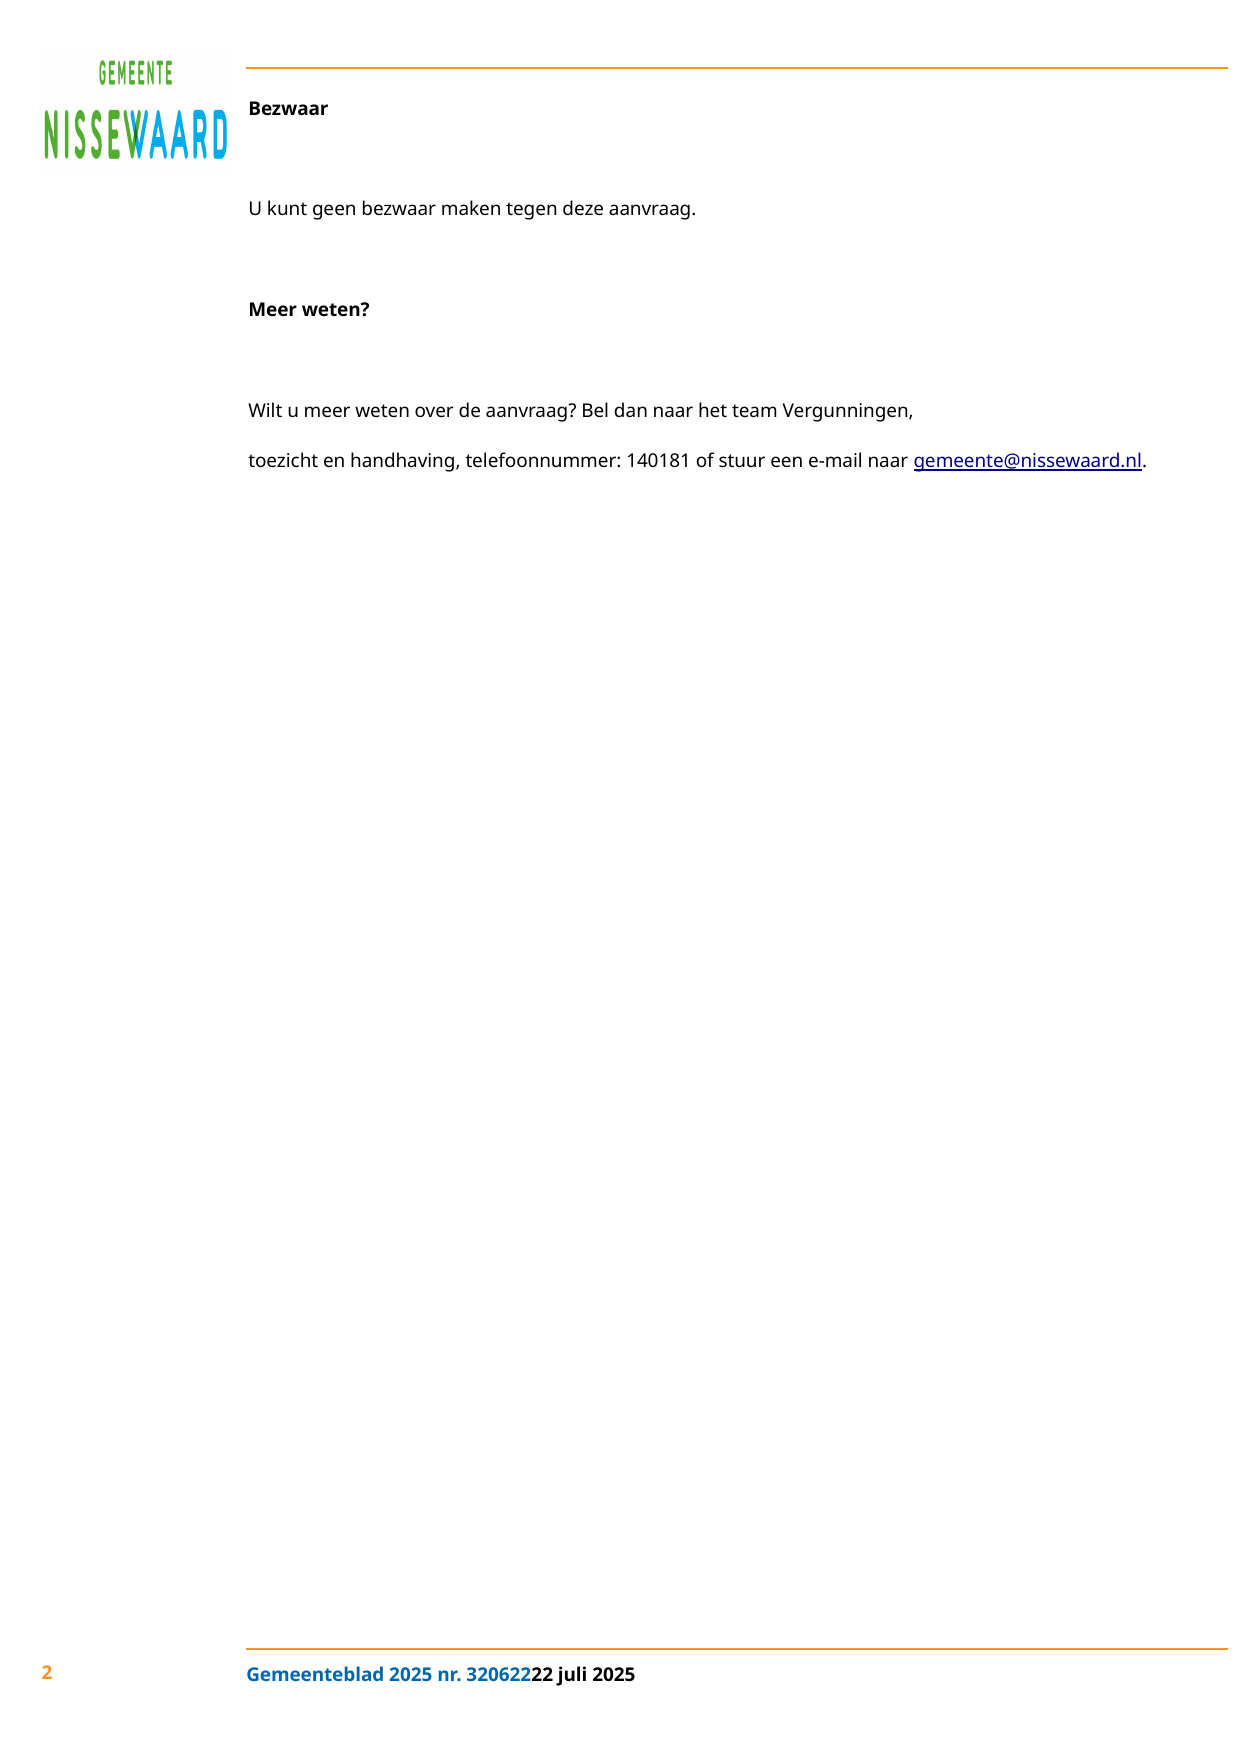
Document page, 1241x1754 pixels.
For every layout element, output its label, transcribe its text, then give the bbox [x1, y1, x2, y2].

picture [41, 47, 231, 172]
text Meer weten? [248, 296, 1152, 322]
text U kunt geen bezwaar maken tegen deze aanvraag. [248, 196, 1152, 221]
text Bezwaar [248, 95, 1152, 121]
text Wilt u meer weten over de aanvraag? Bel dan naar het team Vergunningen, [248, 397, 1152, 423]
text toezicht en handhaving, telefoonnummer: 140181 of stuur een e-mail naar gemeente@nissewaard.nl. [248, 448, 1152, 473]
